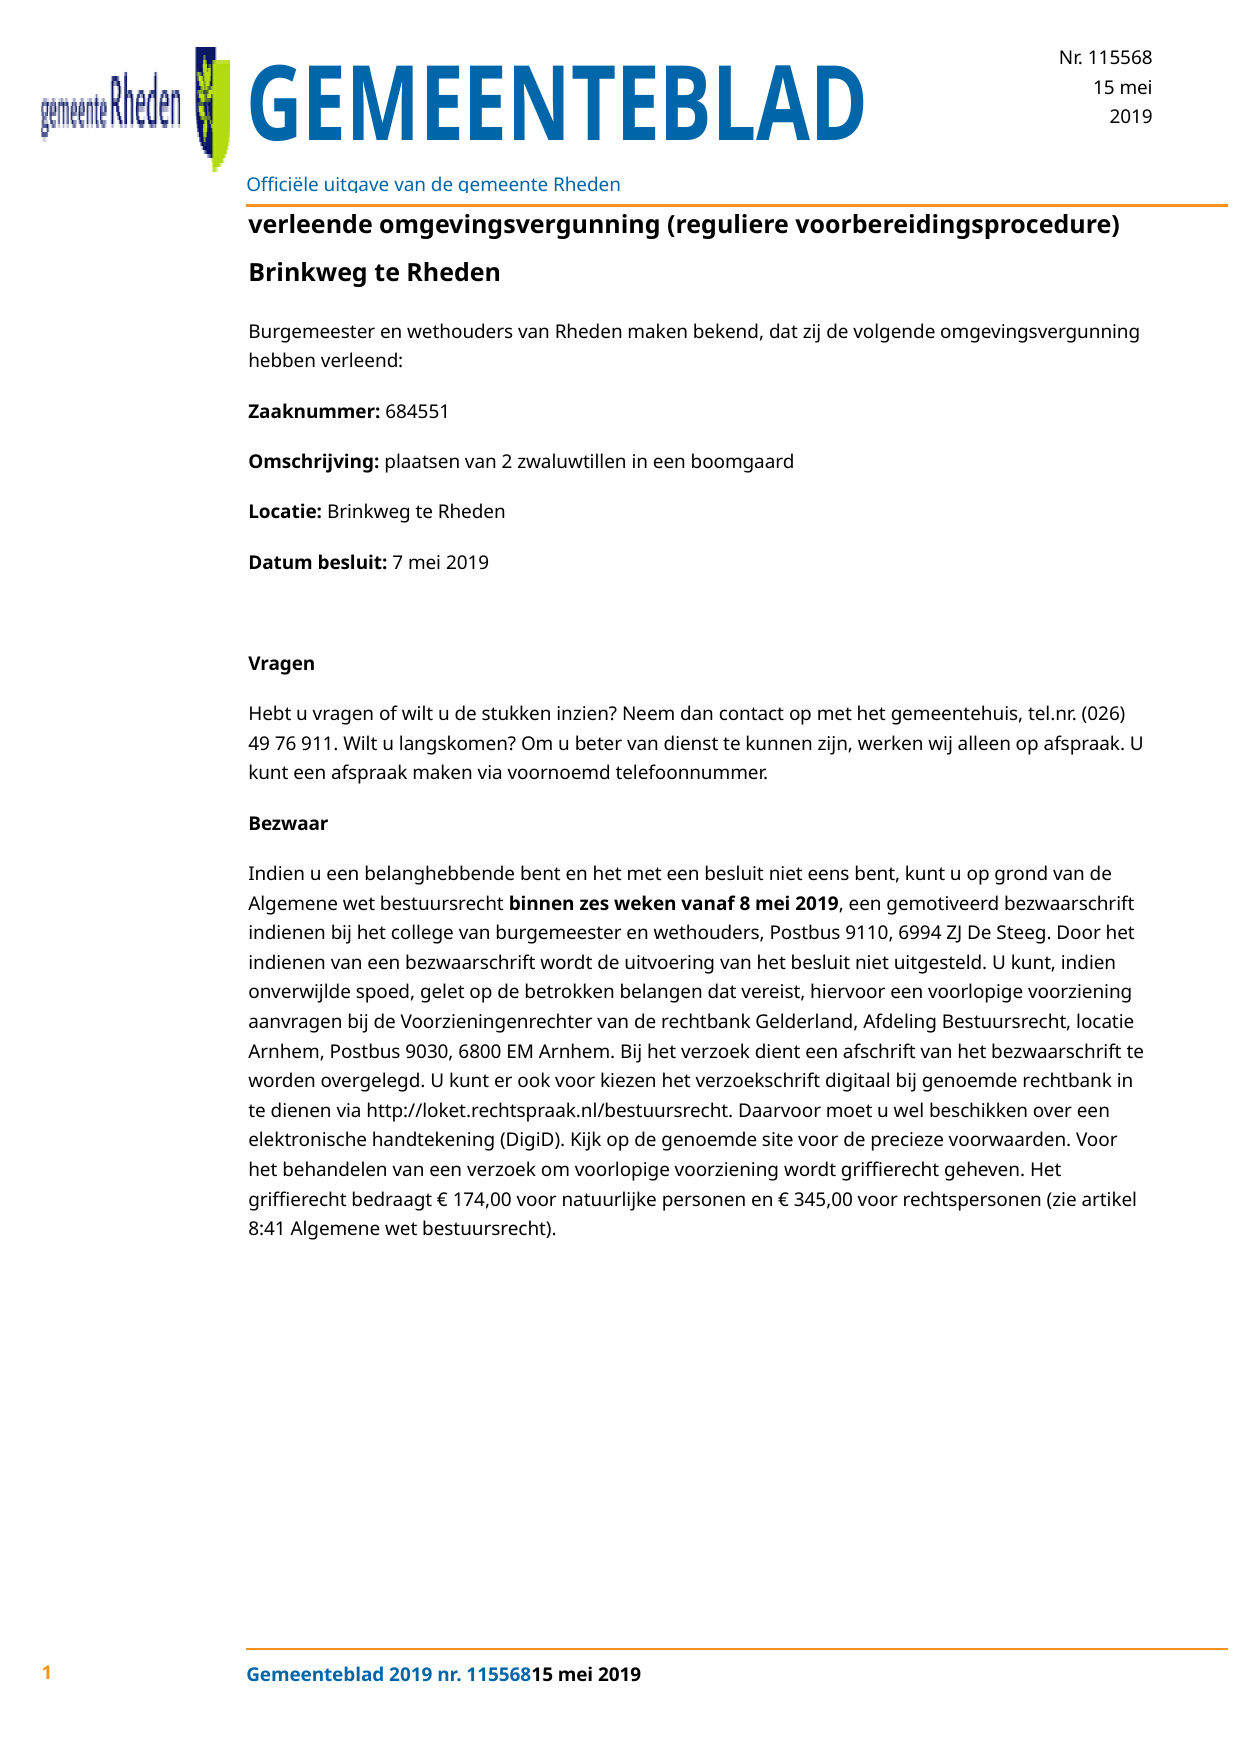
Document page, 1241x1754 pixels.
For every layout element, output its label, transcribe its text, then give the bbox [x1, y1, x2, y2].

text Burgemeester en wethouders van Rheden maken bekend, dat zij de volgende omgevingsvergunning hebben verleend: [248, 318, 1152, 373]
text Bezwaar [248, 810, 1152, 836]
text Vragen [248, 650, 1152, 676]
text Hebt u vragen of wilt u de stukken inzien? Neem dan contact op met het gemeentehuis, tel.nr. (026) 49 76 911. Wilt u langskomen? Om u beter van dienst te kunnen zijn, werken wij alleen op afspraak. U kunt een afspraak maken via voornoemd telefoonnummer. [248, 700, 1152, 785]
text Indien u een belanghebbende bent en het met een besluit niet eens bent, kunt u op grond van de Algemene wet bestuursrecht binnen zes weken vanaf 8 mei 2019, een gemotiveerd bezwaarschrift indienen bij het college van burgemeester en wethouders, Postbus 9110, 6994 ZJ De Steeg. Door het indienen van een bezwaarschrift wordt de uitvoering van het besluit niet uitgesteld. U kunt, indien onverwijlde spoed, gelet op de betrokken belangen dat vereist, hiervoor een voorlopige voorziening aanvragen bij de Voorzieningenrechter van de rechtbank Gelderland, Afdeling Bestuursrecht, locatie Arnhem, Postbus 9030, 6800 EM Arnhem. Bij het verzoek dient een afschrift van het bezwaarschrift te worden overgelegd. U kunt er ook voor kiezen het verzoekschrift digitaal bij genoemde rechtbank in te dienen via http://loket.rechtspraak.nl/bestuursrecht. Daarvoor moet u wel beschikken over een elektronische handtekening (DigiD). Kijk op de genoemde site voor de precieze voorwaarden. Voor het behandelen van een verzoek om voorlopige voorziening wordt griffierecht geheven. Het griffierecht bedraagt € 174,00 voor natuurlijke personen en € 345,00 voor rechtspersonen (zie artikel 8:41 Algemene wet bestuursrecht). [248, 860, 1152, 1241]
text verleende omgevingsvergunning (reguliere voorbereidingsprocedure) Brinkweg te Rheden [248, 207, 1152, 288]
picture [41, 47, 231, 172]
text Zaaknummer: 684551 [248, 398, 1152, 424]
text Omschrijving: plaatsen van 2 zwaluwtillen in een boomgaard [248, 448, 1152, 474]
text Datum besluit: 7 mei 2019 [248, 549, 1152, 575]
text Locatie: Brinkweg te Rheden [248, 499, 1152, 524]
